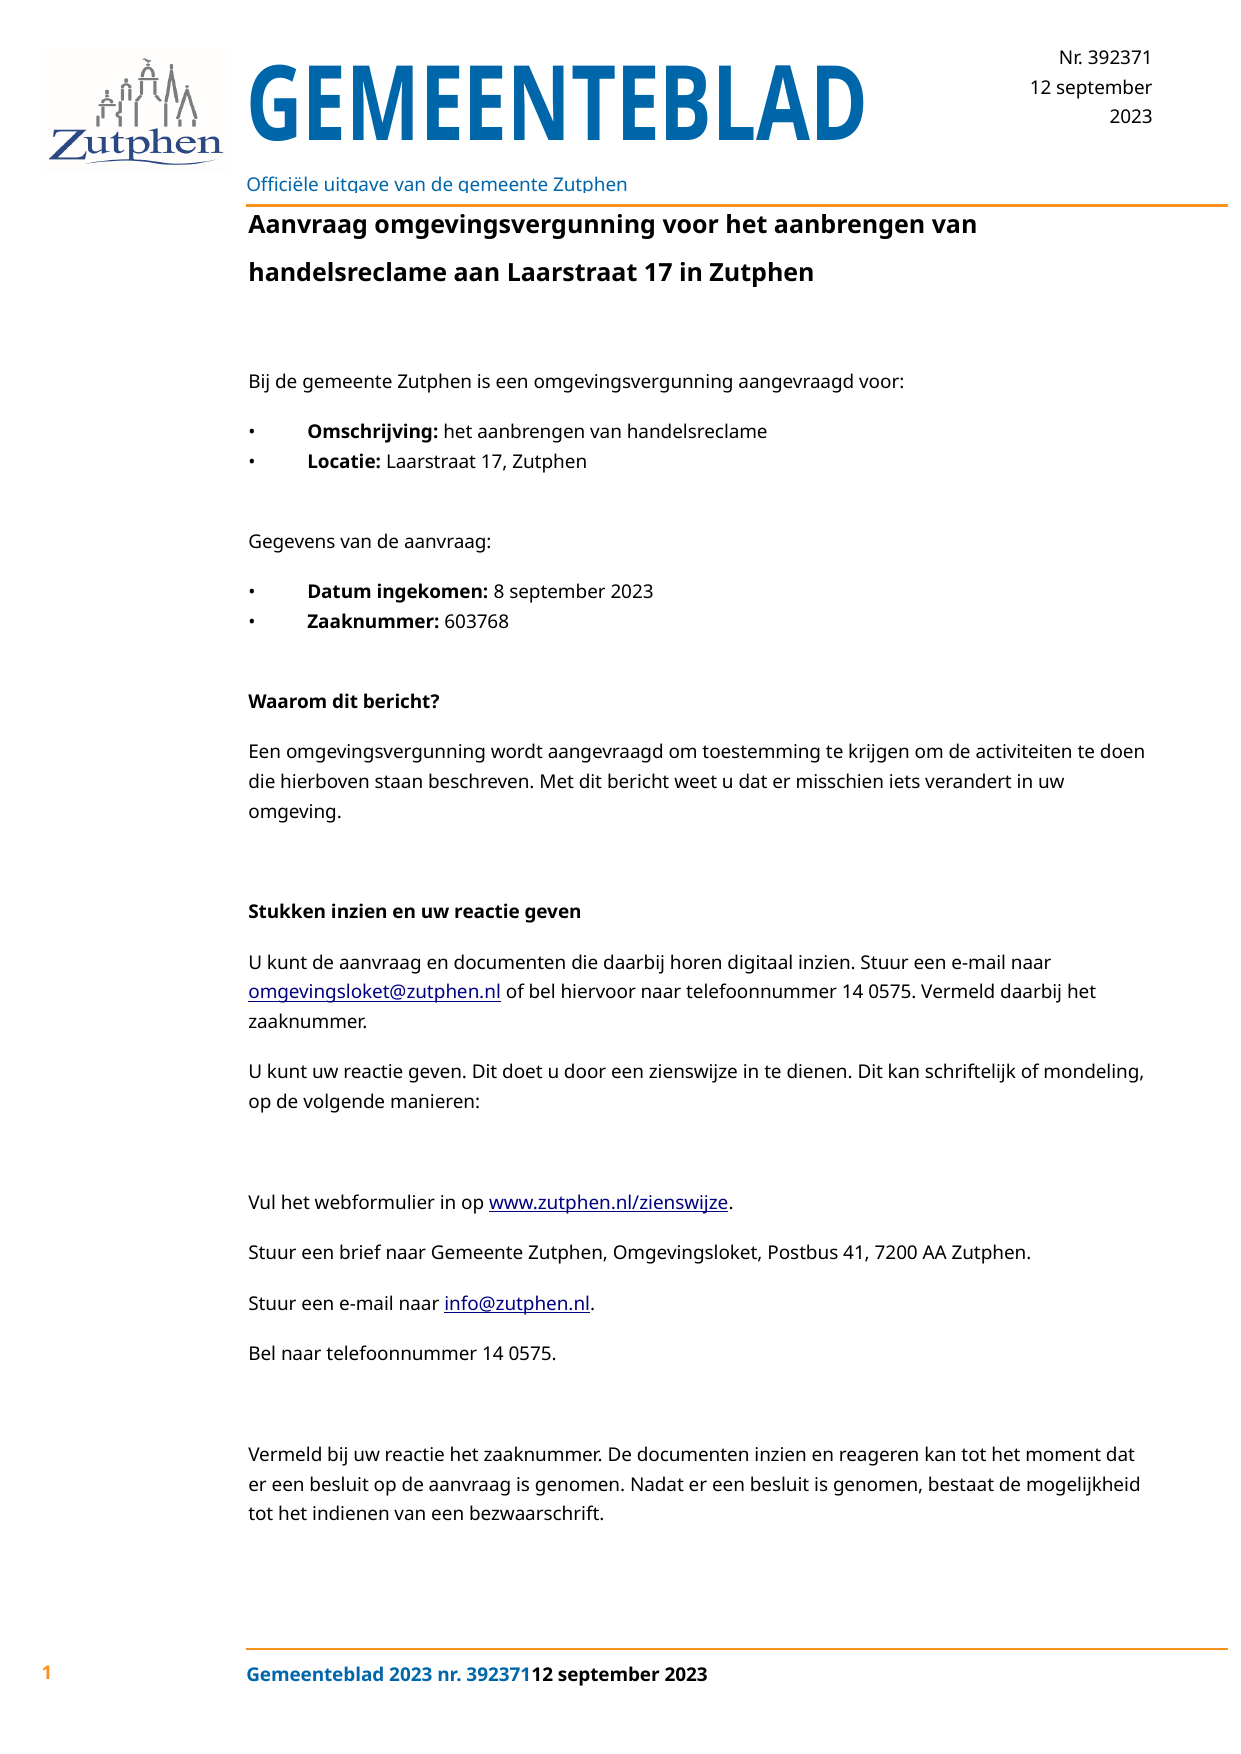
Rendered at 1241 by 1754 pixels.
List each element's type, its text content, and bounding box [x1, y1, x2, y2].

text Bel naar telefoonnummer 14 0575. [248, 1340, 1152, 1366]
text Waarom dit bericht? [248, 688, 1152, 714]
list Locatie: Laarstraat 17, Zutphen [248, 448, 1152, 474]
text Stukken inzien en uw reactie geven [248, 899, 1152, 924]
text Gegevens van de aanvraag: [248, 528, 1152, 554]
text U kunt de aanvraag en documenten die daarbij horen digitaal inzien. Stuur een e-mail naar omgevingsloket@zutphen.nl of bel hiervoor naar telefoonnummer 14 0575. Vermeld daarbij het zaaknummer. [248, 949, 1152, 1034]
list Omschrijving: het aanbrengen van handelsreclame [248, 419, 1152, 444]
text Bij de gemeente Zutphen is een omgevingsvergunning aangevraagd voor: [248, 368, 1152, 394]
text Vul het webformulier in op www.zutphen.nl/zienswijze. [248, 1189, 1152, 1215]
text U kunt uw reactie geven. Dit doet u door een zienswijze in te dienen. Dit kan schriftelijk of mondeling, op de volgende manieren: [248, 1059, 1152, 1114]
list Datum ingekomen: 8 september 2023 [248, 579, 1152, 604]
text Aanvraag omgevingsvergunning voor het aanbrengen van handelsreclame aan Laarstraat 17 in Zutphen [248, 207, 1152, 288]
list Zaaknummer: 603768 [248, 608, 1152, 634]
text Een omgevingsvergunning wordt aangevraagd om toestemming te krijgen om de activiteiten te doen die hierboven staan beschreven. Met dit bericht weet u dat er misschien iets verandert in uw omgeving. [248, 739, 1152, 824]
text Stuur een e-mail naar info@zutphen.nl. [248, 1290, 1152, 1316]
picture [41, 47, 231, 172]
text Stuur een brief naar Gemeente Zutphen, Omgevingsloket, Postbus 41, 7200 AA Zutphen. [248, 1239, 1152, 1265]
text Vermeld bij uw reactie het zaaknummer. De documenten inzien en reageren kan tot het moment dat er een besluit op de aanvraag is genomen. Nadat er een besluit is genomen, bestaat de mogelijkheid tot het indienen van een bezwaarschrift. [248, 1441, 1152, 1526]
